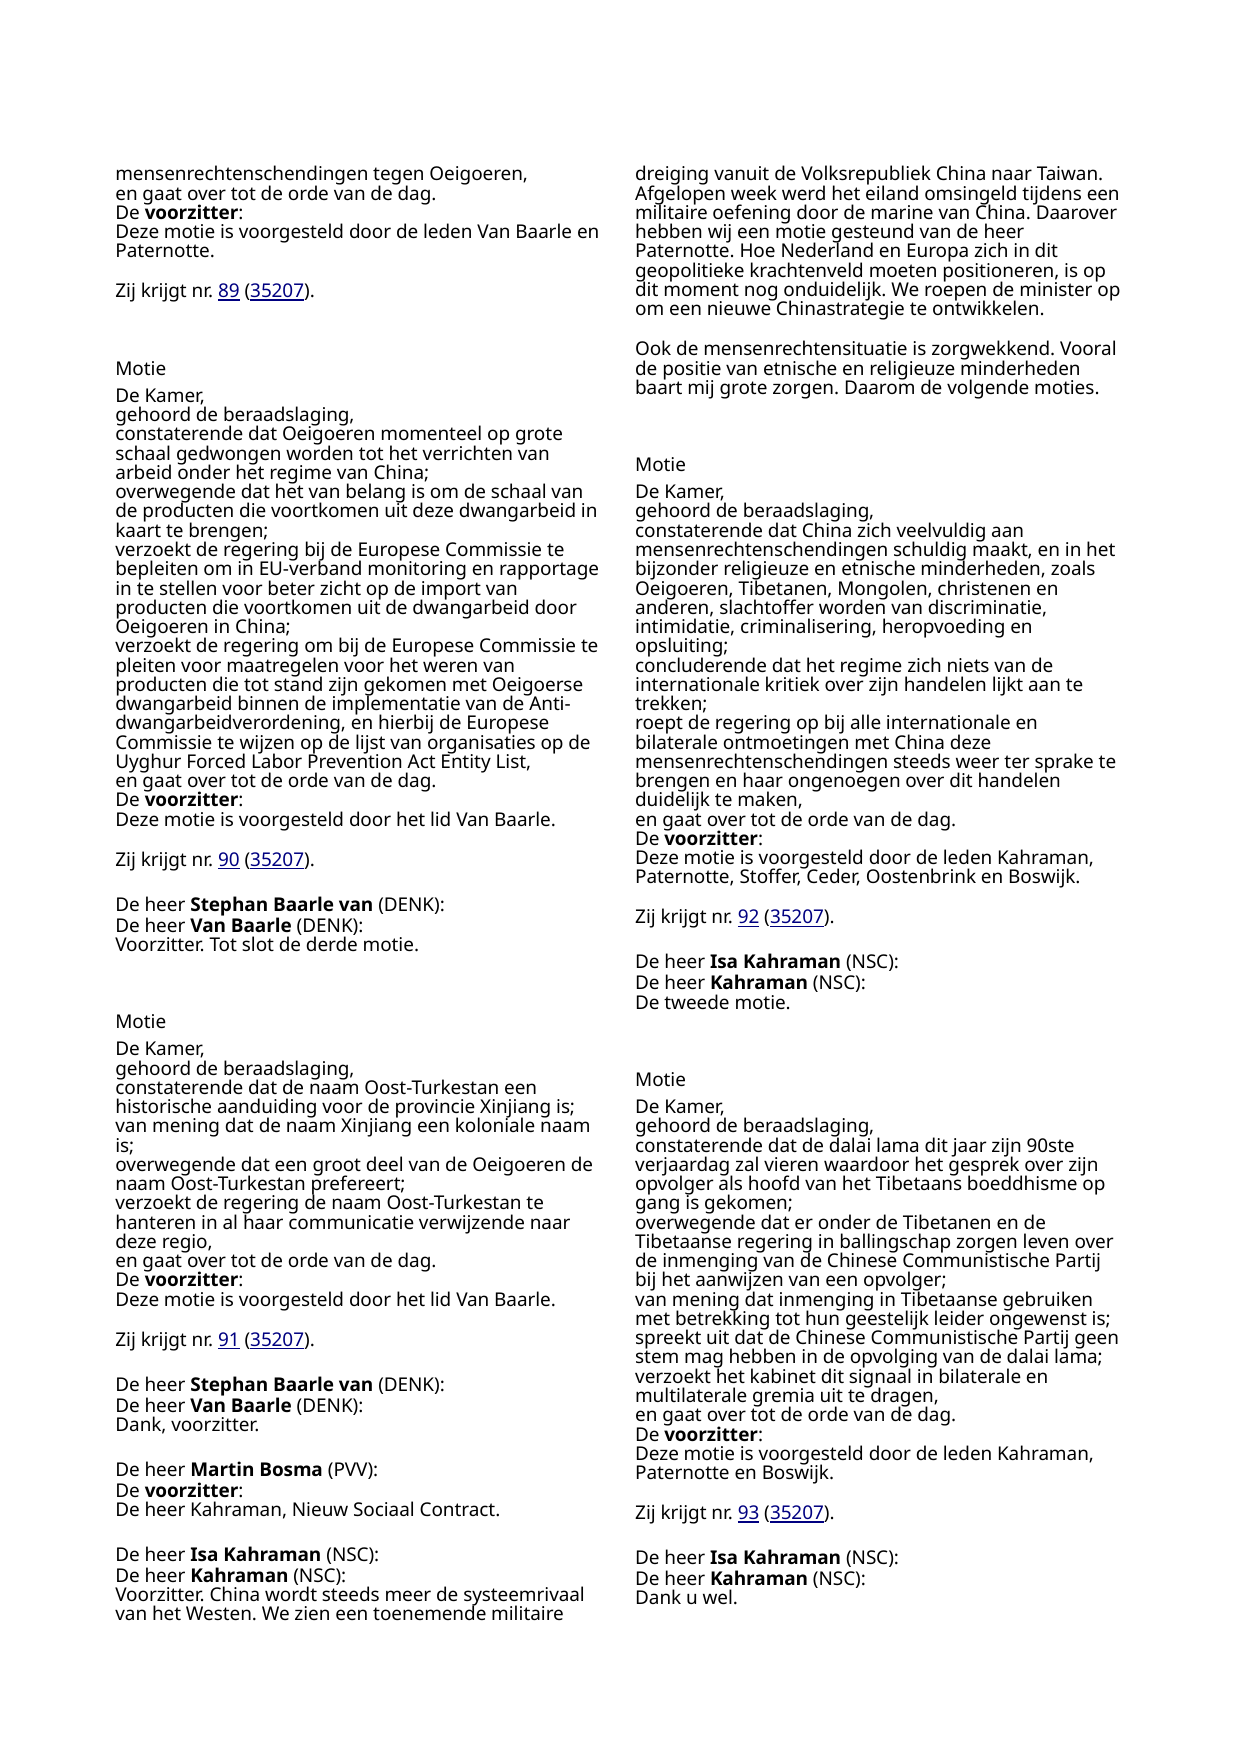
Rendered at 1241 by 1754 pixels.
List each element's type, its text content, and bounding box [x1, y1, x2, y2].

text De heer Stephan Baarle van (DENK): [115, 1371, 605, 1397]
text Voorzitter. China wordt steeds meer de systeemrivaal van het Westen. We zien een toenemende militaire [115, 1586, 605, 1624]
text en gaat over tot de orde van de dag. [115, 184, 605, 204]
text Zij krijgt nr. 92 (35207). [635, 908, 1125, 928]
text Deze motie is voorgesteld door de leden Kahraman, Paternotte, Stoffer, Ceder, Oostenbrink en Boswijk. [635, 849, 1125, 888]
text De heer Isa Kahraman (NSC): [635, 949, 1125, 974]
text en gaat over tot de orde van de dag. [115, 772, 605, 791]
text gehoord de beraadslaging, [635, 502, 1125, 522]
text Zij krijgt nr. 89 (35207). [115, 282, 605, 302]
text De Kamer, [635, 1098, 1125, 1117]
text en gaat over tot de orde van de dag. [115, 1252, 605, 1271]
text De heer Stephan Baarle van (DENK): [115, 891, 605, 917]
text Zij krijgt nr. 91 (35207). [115, 1331, 605, 1350]
text constaterende dat de naam Oost-Turkestan een historische aanduiding voor de provincie Xinjiang is; [115, 1079, 605, 1117]
text De heer Kahraman, Nieuw Sociaal Contract. [115, 1501, 605, 1520]
text De voorzitter: [635, 1426, 1125, 1445]
text Ook de mensenrechtensituatie is zorgwekkend. Vooral de positie van etnische en religieuze minderheden baart mij grote zorgen. Daarom de volgende moties. [635, 340, 1125, 398]
text Deze motie is voorgesteld door de leden Kahraman, Paternotte en Boswijk. [635, 1445, 1125, 1483]
text De tweede motie. [635, 994, 1125, 1013]
text en gaat over tot de orde van de dag. [635, 811, 1125, 830]
text Voorzitter. Tot slot de derde motie. [115, 936, 605, 955]
text spreekt uit dat de Chinese Communistische Partij geen stem mag hebben in de opvolging van de dalai lama; [635, 1329, 1125, 1368]
text mensenrechtenschendingen tegen Oeigoeren, [115, 165, 605, 184]
text Deze motie is voorgesteld door de leden Van Baarle en Paternotte. [115, 223, 605, 262]
text Motie [635, 1066, 1125, 1092]
text De heer Isa Kahraman (NSC): [635, 1544, 1125, 1570]
text van mening dat de naam Xinjiang een koloniale naam is; [115, 1117, 605, 1156]
text overwegende dat het van belang is om de schaal van de producten die voortkomen uit deze dwangarbeid in kaart te brengen; [115, 483, 605, 541]
text Zij krijgt nr. 90 (35207). [115, 851, 605, 870]
text De voorzitter: [635, 830, 1125, 849]
text concluderende dat het regime zich niets van de internationale kritiek over zijn handelen lijkt aan te trekken; [635, 657, 1125, 714]
text Deze motie is voorgesteld door het lid Van Baarle. [115, 1291, 605, 1310]
text Zij krijgt nr. 93 (35207). [635, 1504, 1125, 1523]
text De voorzitter: [115, 1482, 605, 1501]
text verzoekt de regering de naam Oost-Turkestan te hanteren in al haar communicatie verwijzende naar deze regio, [115, 1194, 605, 1252]
text overwegende dat er onder de Tibetanen en de Tibetaanse regering in ballingschap zorgen leven over de inmenging van de Chinese Communistische Partij bij het aanwijzen van een opvolger; [635, 1214, 1125, 1291]
text Motie [115, 1008, 605, 1034]
text verzoekt de regering bij de Europese Commissie te bepleiten om in EU-verband monitoring en rapportage in te stellen voor beter zicht op de import van producten die voortkomen uit de dwangarbeid door Oeigoeren in China; [115, 541, 605, 637]
text en gaat over tot de orde van de dag. [635, 1406, 1125, 1426]
text van mening dat inmenging in Tibetaanse gebruiken met betrekking tot hun geestelijk leider ongewenst is; [635, 1291, 1125, 1329]
text gehoord de beraadslaging, [635, 1117, 1125, 1137]
text De heer Martin Bosma (PVV): [115, 1456, 605, 1482]
text De heer Van Baarle (DENK): [115, 1397, 605, 1416]
text gehoord de beraadslaging, [115, 406, 605, 425]
text De voorzitter: [115, 1271, 605, 1291]
text overwegende dat een groot deel van de Oeigoeren de naam Oost-Turkestan prefereert; [115, 1156, 605, 1194]
text De heer Kahraman (NSC): [635, 974, 1125, 994]
text De heer Isa Kahraman (NSC): [115, 1541, 605, 1567]
text De voorzitter: [115, 204, 605, 223]
text verzoekt de regering om bij de Europese Commissie te pleiten voor maatregelen voor het weren van producten die tot stand zijn gekomen met Oeigoerse dwangarbeid binnen de implementatie van de Anti-dwangarbeidverordening, en hierbij de Europese Commissie te wijzen op de lijst van organisaties op de Uyghur Forced Labor Prevention Act Entity List, [115, 637, 605, 772]
text constaterende dat Oeigoeren momenteel op grote schaal gedwongen worden tot het verrichten van arbeid onder het regime van China; [115, 425, 605, 483]
text Deze motie is voorgesteld door het lid Van Baarle. [115, 811, 605, 830]
text dreiging vanuit de Volksrepubliek China naar Taiwan. Afgelopen week werd het eiland omsingeld tijdens een militaire oefening door de marine van China. Daarover hebben wij een motie gesteund van de heer Paternotte. Hoe Nederland en Europa zich in dit geopolitieke krachtenveld moeten positioneren, is op dit moment nog onduidelijk. We roepen de minister op om een nieuwe Chinastrategie te ontwikkelen. [635, 165, 1125, 319]
text Dank, voorzitter. [115, 1416, 605, 1435]
text De heer Kahraman (NSC): [115, 1567, 605, 1586]
text De heer Kahraman (NSC): [635, 1570, 1125, 1589]
text roept de regering op bij alle internationale en bilaterale ontmoetingen met China deze mensenrechtenschendingen steeds weer ter sprake te brengen en haar ongenoegen over dit handelen duidelijk te maken, [635, 714, 1125, 811]
text Motie [115, 355, 605, 381]
text De heer Van Baarle (DENK): [115, 917, 605, 936]
text De Kamer, [635, 483, 1125, 502]
text gehoord de beraadslaging, [115, 1059, 605, 1079]
text De Kamer, [115, 387, 605, 406]
text Motie [635, 451, 1125, 477]
text De voorzitter: [115, 791, 605, 811]
text verzoekt het kabinet dit signaal in bilaterale en multilaterale gremia uit te dragen, [635, 1368, 1125, 1406]
text De Kamer, [115, 1040, 605, 1059]
text Dank u wel. [635, 1589, 1125, 1608]
text constaterende dat China zich veelvuldig aan mensenrechtenschendingen schuldig maakt, en in het bijzonder religieuze en etnische minderheden, zoals Oeigoeren, Tibetanen, Mongolen, christenen en anderen, slachtoffer worden van discriminatie, intimidatie, criminalisering, heropvoeding en opsluiting; [635, 522, 1125, 657]
text constaterende dat de dalai lama dit jaar zijn 90ste verjaardag zal vieren waardoor het gesprek over zijn opvolger als hoofd van het Tibetaans boeddhisme op gang is gekomen; [635, 1137, 1125, 1214]
